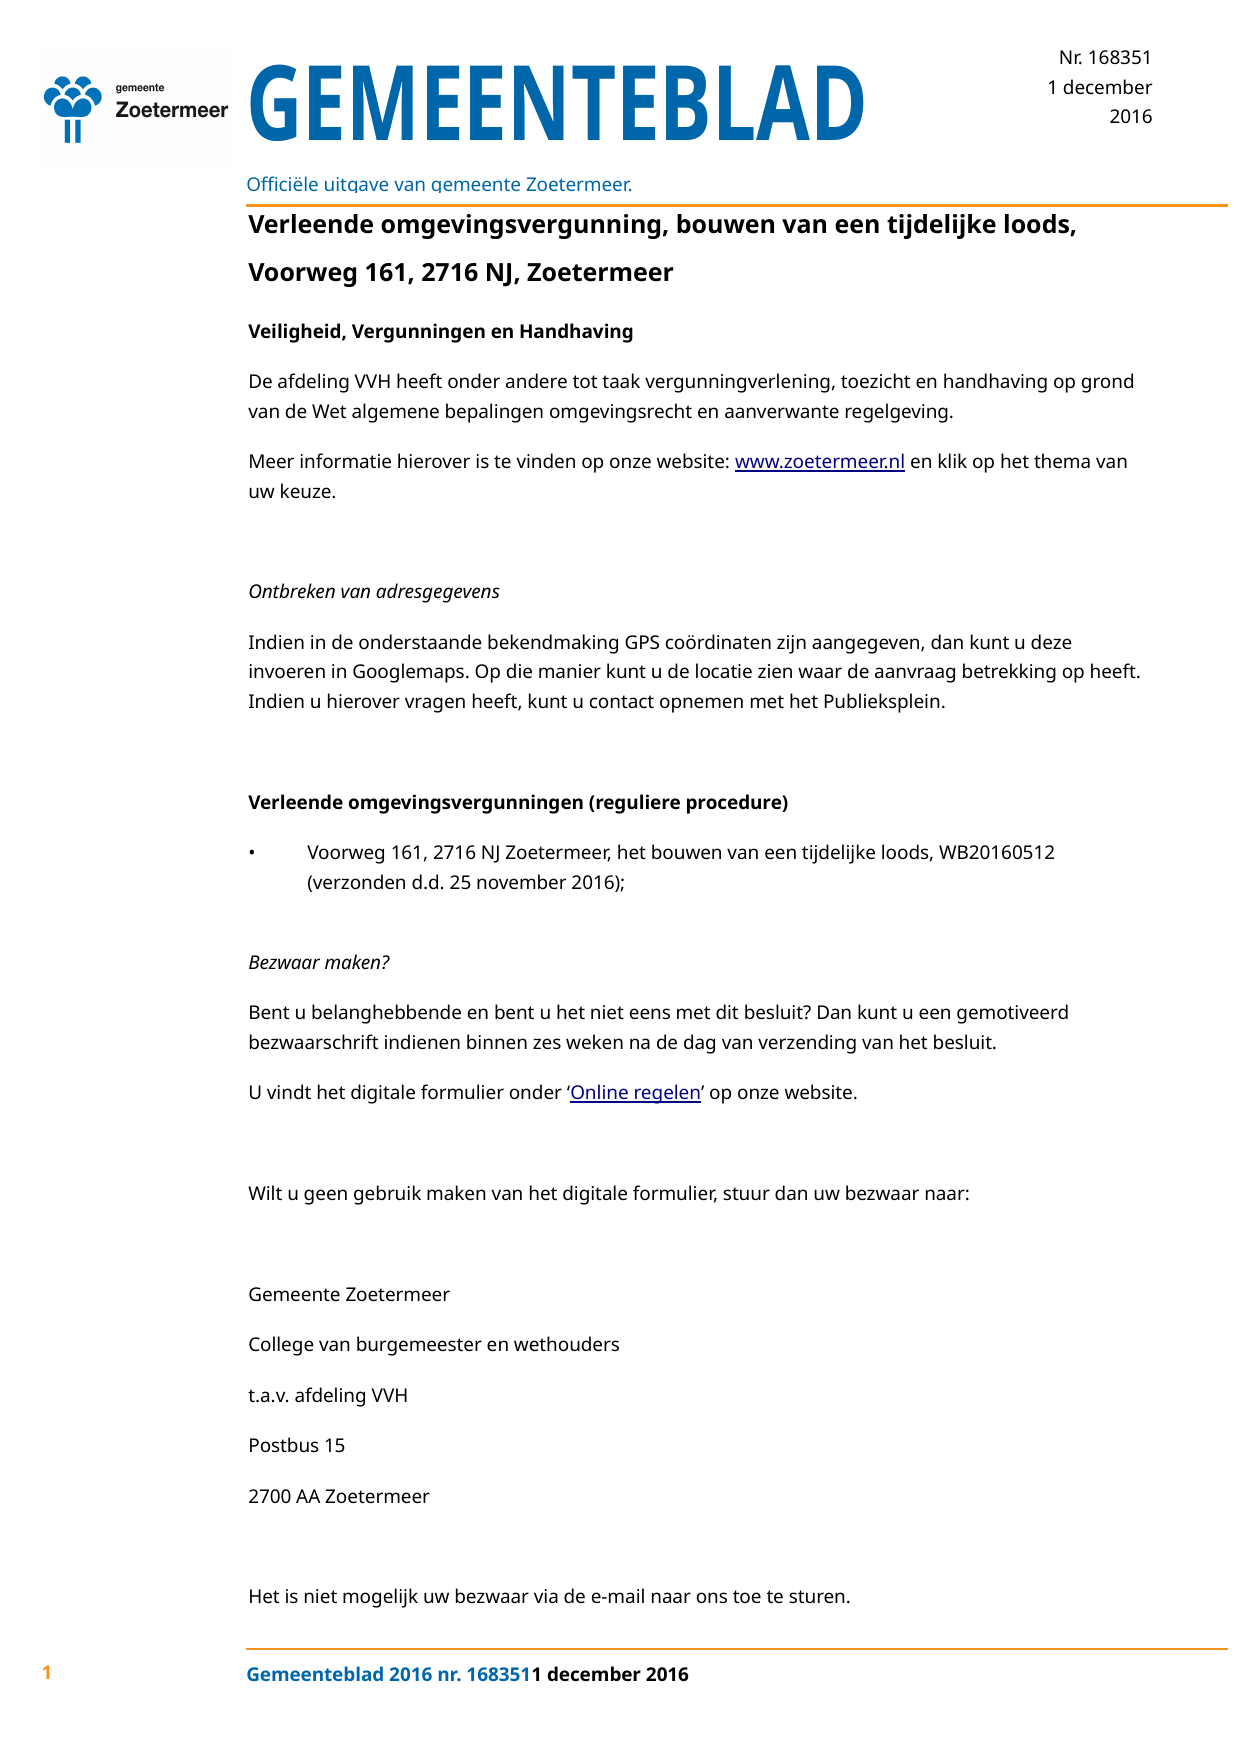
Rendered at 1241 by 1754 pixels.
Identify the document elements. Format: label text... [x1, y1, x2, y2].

text Het is niet mogelijk uw bezwaar via de e-mail naar ons toe te sturen. [248, 1584, 1152, 1609]
text t.a.v. afdeling VVH [248, 1382, 1152, 1408]
text Gemeente Zoetermeer [248, 1281, 1152, 1307]
text Indien in de onderstaande bekendmaking GPS coördinaten zijn aangegeven, dan kunt u deze invoeren in Googlemaps. Op die manier kunt u de locatie zien waar de aanvraag betrekking op heeft. Indien u hierover vragen heeft, kunt u contact opnemen met het Publieksplein. [248, 629, 1152, 714]
text Bezwaar maken? [248, 949, 1152, 975]
text Postbus 15 [248, 1432, 1152, 1458]
text Wilt u geen gebruik maken van het digitale formulier, stuur dan uw bezwaar naar: [248, 1180, 1152, 1206]
text Veiligheid, Vergunningen en Handhaving [248, 318, 1152, 344]
text Bent u belanghebbende en bent u het niet eens met dit besluit? Dan kunt u een gemotiveerd bezwaarschrift indienen binnen zes weken na de dag van verzending van het besluit. [248, 999, 1152, 1055]
picture [41, 47, 231, 172]
text De afdeling VVH heeft onder andere tot taak vergunningverlening, toezicht en handhaving op grond van de Wet algemene bepalingen omgevingsrecht en aanverwante regelgeving. [248, 368, 1152, 424]
text Verleende omgevingsvergunningen (reguliere procedure) [248, 789, 1152, 815]
text 2700 AA Zoetermeer [248, 1483, 1152, 1509]
text Verleende omgevingsvergunning, bouwen van een tijdelijke loods, Voorweg 161, 2716 NJ, Zoetermeer [248, 207, 1152, 288]
text U vindt het digitale formulier onder ‘Online regelen’ op onze website. [248, 1079, 1152, 1105]
text College van burgemeester en wethouders [248, 1332, 1152, 1357]
text Meer informatie hierover is te vinden op onze website: www.zoetermeer.nl en klik op het thema van uw keuze. [248, 448, 1152, 504]
text Ontbreken van adresgegevens [248, 579, 1152, 604]
list Voorweg 161, 2716 NJ Zoetermeer, het bouwen van een tijdelijke loods, WB20160512 (verzonden d.d. 25 november 2016); [248, 839, 1152, 895]
